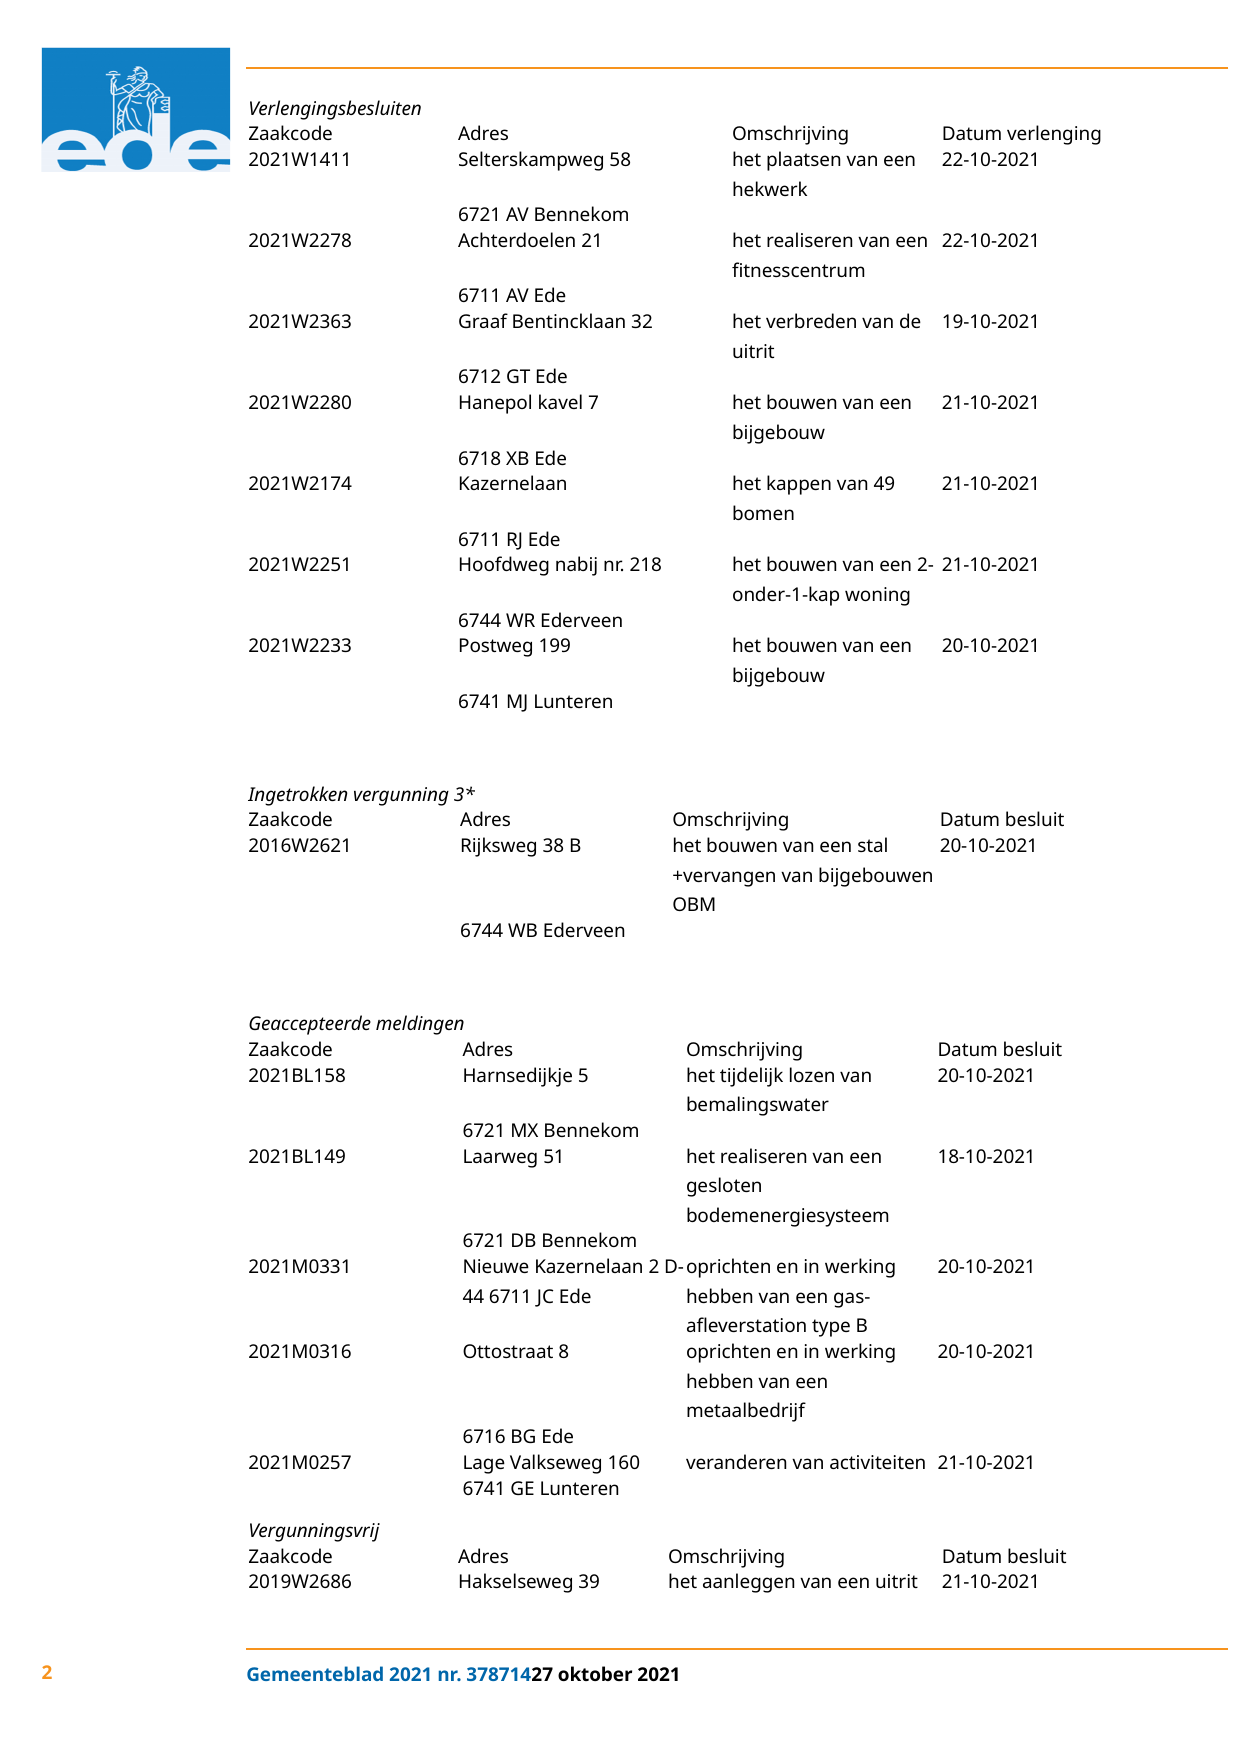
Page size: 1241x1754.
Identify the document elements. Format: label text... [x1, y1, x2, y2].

table_cell 6718 XB Ede [458, 445, 732, 471]
table_cell 6711 RJ Ede [458, 526, 732, 552]
table_cell oprichten en in werking hebben van een metaalbedrijf [686, 1338, 937, 1423]
table_cell 21-10-2021 [942, 1569, 1152, 1594]
table_cell 6741 GE Lunteren [462, 1475, 686, 1500]
table_header Datum besluit [942, 1543, 1152, 1569]
table_header Omschrijving [672, 807, 939, 832]
table_cell 18-10-2021 [937, 1143, 1152, 1228]
table_cell 21-10-2021 [942, 390, 1152, 445]
table_cell [937, 1228, 1152, 1253]
table_cell [686, 1423, 937, 1449]
table_cell [248, 1117, 462, 1143]
table_cell het bouwen van een bijgebouw [732, 390, 942, 445]
table_header Zaakcode [248, 1543, 458, 1569]
table_cell Kazernelaan [458, 471, 732, 526]
table_cell het verbreden van de uitrit [732, 309, 942, 364]
table_cell [248, 607, 458, 633]
table_cell [248, 202, 458, 227]
table_cell het tijdelijk lozen van bemalingswater [686, 1062, 937, 1117]
table_cell Laarweg 51 [462, 1143, 686, 1228]
table_cell 6721 DB Bennekom [462, 1228, 686, 1253]
table_cell [672, 917, 939, 943]
picture [41, 47, 231, 172]
table_cell Ottostraat 8 [462, 1338, 686, 1423]
table_cell Hanepol kavel 7 [458, 390, 732, 445]
table_cell Postweg 199 [458, 633, 732, 688]
table_cell 22-10-2021 [942, 228, 1152, 283]
table_cell Achterdoelen 21 [458, 228, 732, 283]
table_header Adres [458, 121, 732, 146]
table_cell [732, 688, 942, 714]
table_cell [942, 688, 1152, 714]
text Vergunningsvrij [248, 1517, 1152, 1543]
table_cell 21-10-2021 [942, 471, 1152, 526]
table_cell Selterskampweg 58 [458, 146, 732, 202]
table_cell het realiseren van een fitnesscentrum [732, 228, 942, 283]
table_cell [942, 607, 1152, 633]
table_cell Nieuwe Kazernelaan 2 D-44 6711 JC Ede [462, 1254, 686, 1338]
table_cell [942, 202, 1152, 227]
table_cell het bouwen van een 2-onder-1-kap woning [732, 552, 942, 607]
table_cell [732, 607, 942, 633]
table_cell 6744 WB Ederveen [460, 917, 672, 943]
table_cell [686, 1475, 937, 1500]
table_cell [248, 1423, 462, 1449]
table_cell 6741 MJ Lunteren [458, 688, 732, 714]
table_cell 19-10-2021 [942, 309, 1152, 364]
table_cell Hoofdweg nabij nr. 218 [458, 552, 732, 607]
table_cell [942, 445, 1152, 471]
table_cell [732, 445, 942, 471]
table_cell 6721 AV Bennekom [458, 202, 732, 227]
table_cell het aanleggen van een uitrit [668, 1569, 942, 1594]
table_header Adres [460, 807, 672, 832]
table_cell 21-10-2021 [937, 1449, 1152, 1475]
table_cell Harnsedijkje 5 [462, 1062, 686, 1117]
table_cell 2021W2251 [248, 552, 458, 607]
table_header Datum besluit [940, 807, 1152, 832]
table_cell [732, 364, 942, 389]
table_cell 6744 WR Ederveen [458, 607, 732, 633]
table_cell [686, 1228, 937, 1253]
table_cell 2021W2233 [248, 633, 458, 688]
table_cell 2021M0257 [248, 1449, 462, 1475]
table_cell 2021BL149 [248, 1143, 462, 1228]
table_cell het plaatsen van een hekwerk [732, 146, 942, 202]
table_cell 2021W1411 [248, 146, 458, 202]
table_cell [937, 1423, 1152, 1449]
table_cell [940, 917, 1152, 943]
table_cell 2021BL158 [248, 1062, 462, 1117]
table_cell 6716 BG Ede [462, 1423, 686, 1449]
table_cell [248, 688, 458, 714]
table_header Adres [458, 1543, 668, 1569]
table_cell het kappen van 49 bomen [732, 471, 942, 526]
table_cell 2021W2363 [248, 309, 458, 364]
table_header Omschrijving [686, 1036, 937, 1062]
table_cell [248, 364, 458, 389]
table_cell 21-10-2021 [942, 552, 1152, 607]
table_cell 2021W2278 [248, 228, 458, 283]
table_header Adres [462, 1036, 686, 1062]
table_cell [937, 1117, 1152, 1143]
table_header Zaakcode [248, 1036, 462, 1062]
table_cell 2019W2686 [248, 1569, 458, 1594]
table_cell het bouwen van een stal +vervangen van bijgebouwen OBM [672, 833, 939, 917]
table_cell 2021M0331 [248, 1254, 462, 1338]
table_cell Rijksweg 38 B [460, 833, 672, 917]
table_cell 20-10-2021 [937, 1062, 1152, 1117]
table_cell [942, 526, 1152, 552]
table_cell 6712 GT Ede [458, 364, 732, 389]
text Geaccepteerde meldingen [248, 1010, 1152, 1036]
table_cell [732, 526, 942, 552]
table_cell [248, 1228, 462, 1253]
table_cell [248, 917, 460, 943]
table_cell 6721 MX Bennekom [462, 1117, 686, 1143]
table_header Zaakcode [248, 807, 460, 832]
table_cell [248, 283, 458, 308]
table_cell 20-10-2021 [937, 1338, 1152, 1423]
table_cell [732, 202, 942, 227]
table_cell [937, 1475, 1152, 1500]
table_cell [732, 283, 942, 308]
table_header Omschrijving [732, 121, 942, 146]
table_cell oprichten en in werking hebben van een gas-afleverstation type B [686, 1254, 937, 1338]
table_cell het bouwen van een bijgebouw [732, 633, 942, 688]
table_cell 20-10-2021 [940, 833, 1152, 917]
text Verlengingsbesluiten [248, 95, 1152, 121]
table_header Zaakcode [248, 121, 458, 146]
text Ingetrokken vergunning 3* [248, 781, 1152, 807]
table_header Datum besluit [937, 1036, 1152, 1062]
table_cell [942, 364, 1152, 389]
table_cell 2016W2621 [248, 833, 460, 917]
table_cell 20-10-2021 [942, 633, 1152, 688]
table_cell [686, 1117, 937, 1143]
table_cell Lage Valkseweg 160 [462, 1449, 686, 1475]
table_cell veranderen van activiteiten [686, 1449, 937, 1475]
table_cell het realiseren van een gesloten bodemenergiesysteem [686, 1143, 937, 1228]
table_header Datum verlenging [942, 121, 1152, 146]
table_cell [248, 445, 458, 471]
table_cell 20-10-2021 [937, 1254, 1152, 1338]
table_cell Graaf Bentincklaan 32 [458, 309, 732, 364]
table_cell [248, 1475, 462, 1500]
table_header Omschrijving [668, 1543, 942, 1569]
table_cell 6711 AV Ede [458, 283, 732, 308]
table_cell [248, 526, 458, 552]
table_cell [942, 283, 1152, 308]
table_cell 2021W2280 [248, 390, 458, 445]
table_cell Hakselseweg 39 [458, 1569, 668, 1594]
table_cell 2021M0316 [248, 1338, 462, 1423]
table_cell 22-10-2021 [942, 146, 1152, 202]
table_cell 2021W2174 [248, 471, 458, 526]
